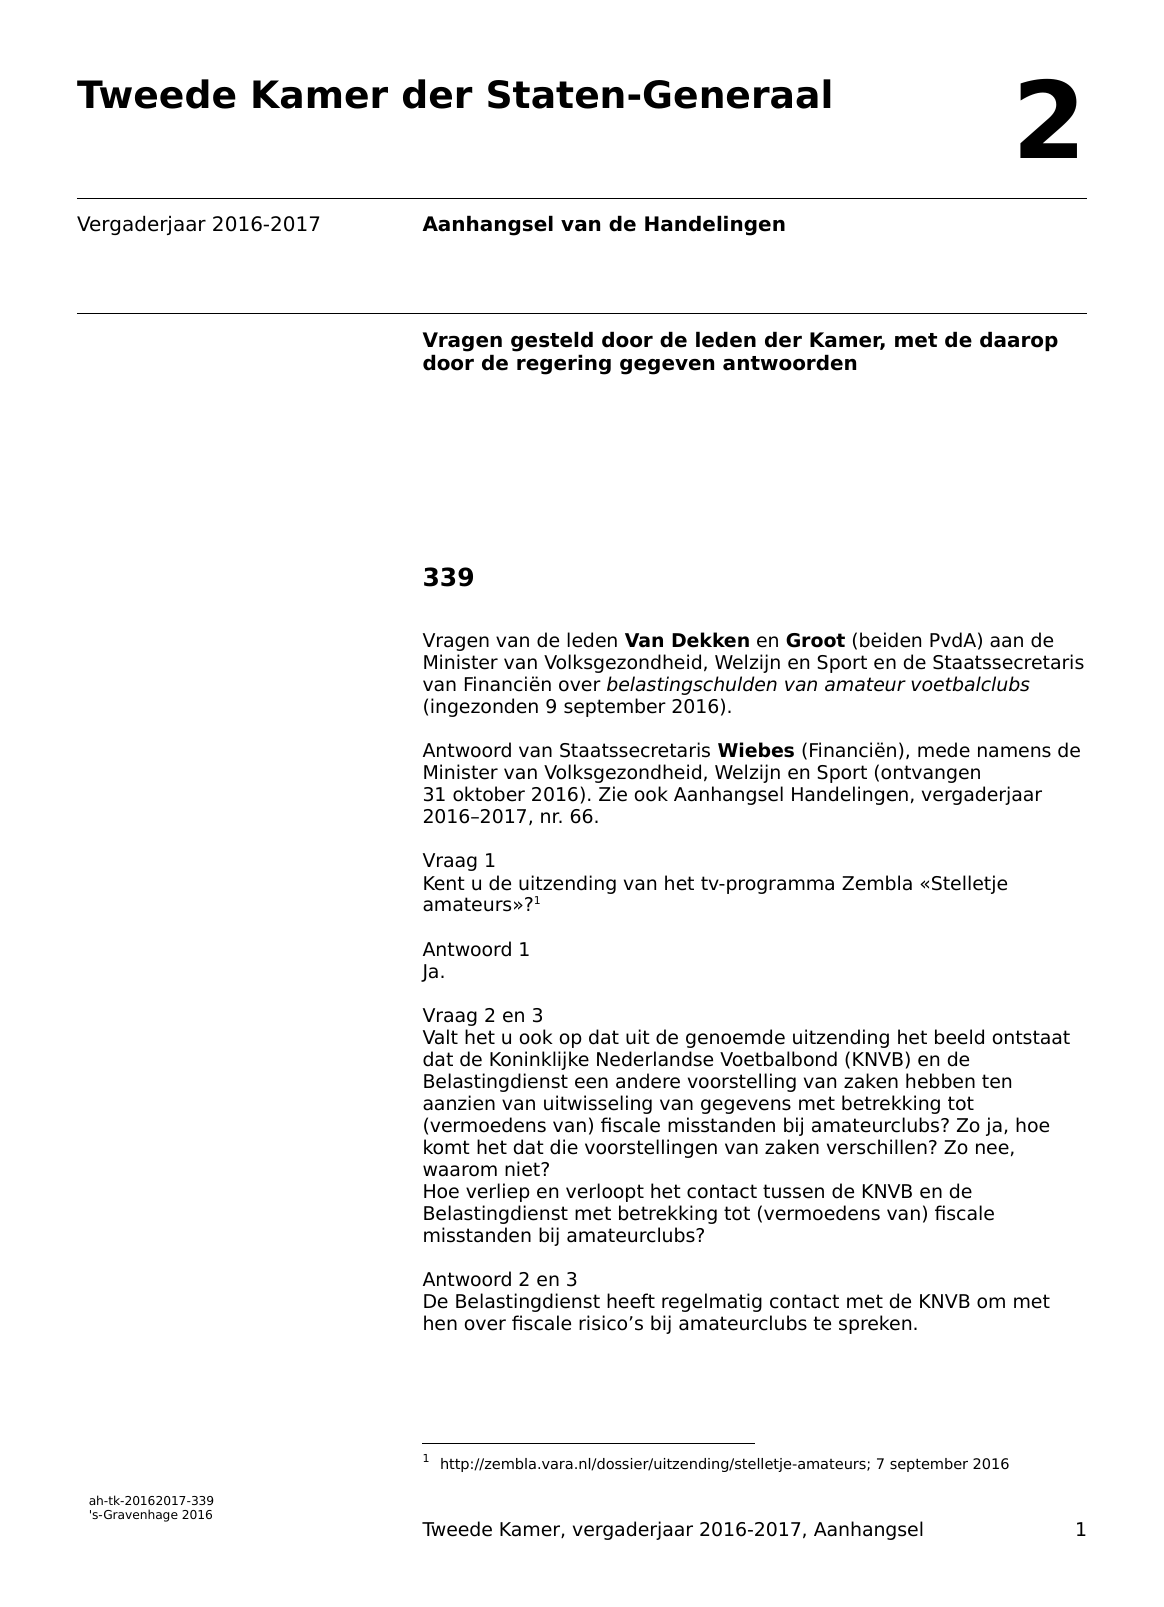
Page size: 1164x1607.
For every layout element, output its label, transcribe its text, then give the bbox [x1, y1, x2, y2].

table_cell Vragen gesteld door de leden der Kamer, met de daarop door de regering gegeven antwoorden [422, 314, 1087, 375]
text Ja. [422, 961, 1087, 982]
table_header 2 [886, 59, 1087, 198]
text Antwoord van Staatssecretaris Wiebes (Financiën), mede namens de Minister van Volksgezondheid, Welzijn en Sport (ontvangen 31 oktober 2016). Zie ook Aanhangsel Handelingen, vergaderjaar 2016–2017, nr. 66. [422, 740, 1087, 828]
text Antwoord 2 en 3 [422, 1269, 1087, 1291]
text Antwoord 1 [422, 938, 1087, 961]
text Valt het u ook op dat uit de genoemde uitzending het beeld ontstaat dat de Koninklijke Nederlandse Voetbalbond (KNVB) en de Belastingdienst een andere voorstelling van zaken hebben ten aanzien van uitwisseling van gegevens met betrekking tot (vermoedens van) fiscale misstanden bij amateurclubs? Zo ja, hoe komt het dat die voorstellingen van zaken verschillen? Zo nee, waarom niet? [422, 1027, 1087, 1181]
text 's-Gravenhage 2016 [88, 1508, 323, 1522]
text Vraag 2 en 3 [422, 1005, 1087, 1027]
text http://zembla.vara.nl/dossier/uitzending/stelletje-amateurs; 7 september 2016 [422, 1452, 1087, 1474]
text 339 [422, 563, 1087, 592]
text Kent u de uitzending van het tv-programma Zembla «Stelletje amateurs»? [422, 872, 1087, 916]
table_cell Vergaderjaar 2016-2017 [77, 199, 422, 313]
table_header Tweede Kamer der Staten-Generaal [77, 59, 886, 198]
text De Belastingdienst heeft regelmatig contact met de KNVB om met hen over fiscale risico’s bij amateurclubs te spreken. [422, 1291, 1087, 1334]
text Vragen van de leden Van Dekken en Groot (beiden PvdA) aan de Minister van Volksgezondheid, Welzijn en Sport en de Staatssecretaris van Financiën over belastingschulden van amateur voetbalclubs (ingezonden 9 september 2016). [422, 630, 1087, 718]
text Hoe verliep en verloopt het contact tussen de KNVB en de Belastingdienst met betrekking tot (vermoedens van) fiscale misstanden bij amateurclubs? [422, 1181, 1087, 1246]
table_cell [77, 314, 422, 375]
text ah-tk-20162017-339 [88, 1494, 323, 1508]
table_cell Aanhangsel van de Handelingen [422, 199, 1087, 313]
text Vraag 1 [422, 850, 1087, 872]
